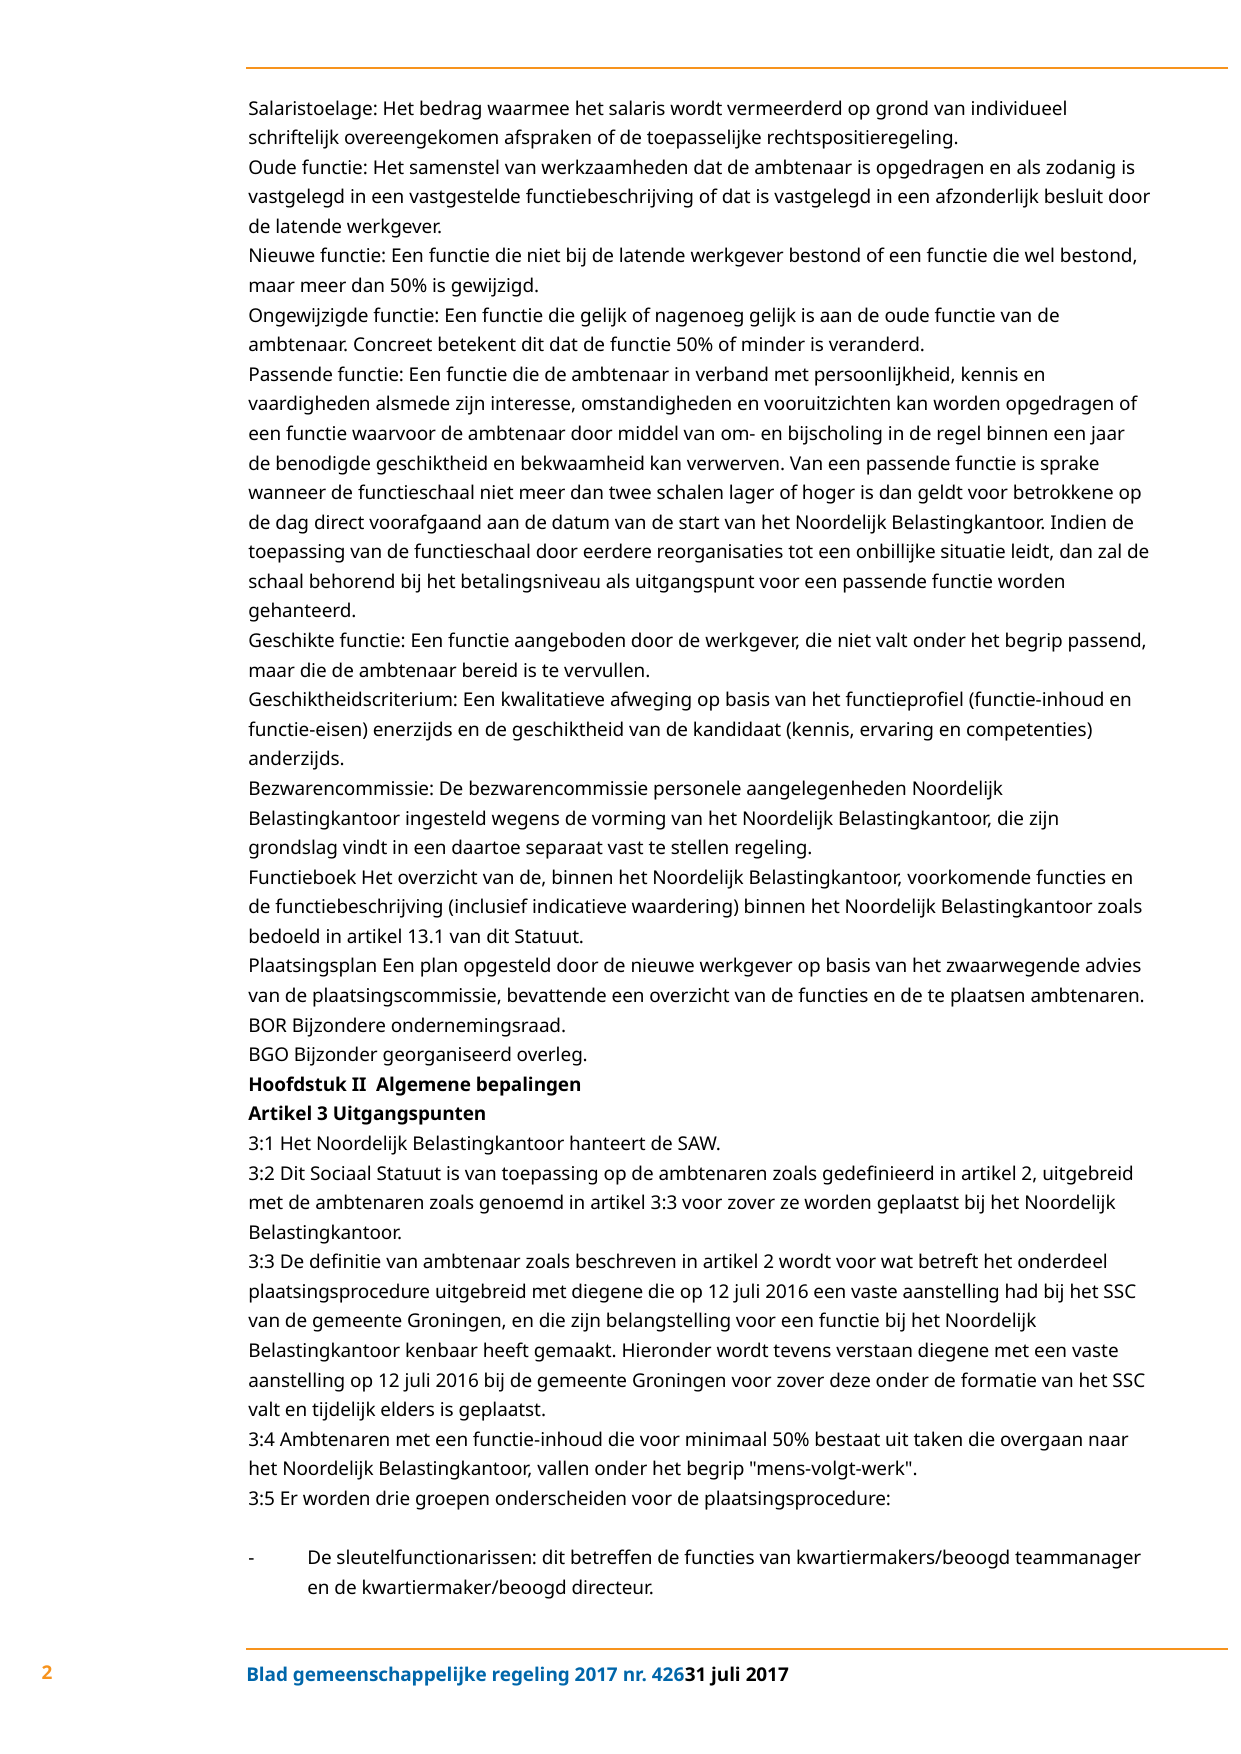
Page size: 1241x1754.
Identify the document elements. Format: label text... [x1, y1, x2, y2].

text Hoofdstuk II Algemene bepalingen [248, 1071, 1152, 1097]
text Geschikte functie: Een functie aangeboden door de werkgever, die niet valt onder het begrip passend, maar die de ambtenaar bereid is te vervullen. [248, 627, 1152, 683]
text Salaristoelage: Het bedrag waarmee het salaris wordt vermeerderd op grond van individueel schriftelijk overeengekomen afspraken of de toepasselijke rechtspositieregeling. [248, 95, 1152, 150]
picture [41, 47, 231, 172]
text 3:4 Ambtenaren met een functie-inhoud die voor minimaal 50% bestaat uit taken die overgaan naar het Noordelijk Belastingkantoor, vallen onder het begrip "mens-volgt-werk". [248, 1426, 1152, 1481]
text 3:1 Het Noordelijk Belastingkantoor hanteert de SAW. [248, 1130, 1152, 1156]
text BOR Bijzondere ondernemingsraad. [248, 1012, 1152, 1038]
text Passende functie: Een functie die de ambtenaar in verband met persoonlijkheid, kennis en vaardigheden alsmede zijn interesse, omstandigheden en vooruitzichten kan worden opgedragen of een functie waarvoor de ambtenaar door middel van om- en bijscholing in de regel binnen een jaar de benodigde geschiktheid en bekwaamheid kan verwerven. Van een passende functie is sprake wanneer de functieschaal niet meer dan twee schalen lager of hoger is dan geldt voor betrokkene op de dag direct voorafgaand aan de datum van de start van het Noordelijk Belastingkantoor. Indien de toepassing van de functieschaal door eerdere reorganisaties tot een onbillijke situatie leidt, dan zal de schaal behorend bij het betalingsniveau als uitgangspunt voor een passende functie worden gehanteerd. [248, 361, 1152, 623]
text 3:3 De definitie van ambtenaar zoals beschreven in artikel 2 wordt voor wat betreft het onderdeel plaatsingsprocedure uitgebreid met diegene die op 12 juli 2016 een vaste aanstelling had bij het SSC van de gemeente Groningen, en die zijn belangstelling voor een functie bij het Noordelijk Belastingkantoor kenbaar heeft gemaakt. Hieronder wordt tevens verstaan diegene met een vaste aanstelling op 12 juli 2016 bij de gemeente Groningen voor zover deze onder de formatie van het SSC valt en tijdelijk elders is geplaatst. [248, 1248, 1152, 1422]
text Ongewijzigde functie: Een functie die gelijk of nagenoeg gelijk is aan de oude functie van de ambtenaar. Concreet betekent dit dat de functie 50% of minder is veranderd. [248, 302, 1152, 357]
text 3:2 Dit Sociaal Statuut is van toepassing op de ambtenaren zoals gedefinieerd in artikel 2, uitgebreid met de ambtenaren zoals genoemd in artikel 3:3 voor zover ze worden geplaatst bij het Noordelijk Belastingkantoor. [248, 1160, 1152, 1245]
text Bezwarencommissie: De bezwarencommissie personele aangelegenheden Noordelijk Belastingkantoor ingesteld wegens de vorming van het Noordelijk Belastingkantoor, die zijn grondslag vindt in een daartoe separaat vast te stellen regeling. [248, 775, 1152, 860]
text Functieboek Het overzicht van de, binnen het Noordelijk Belastingkantoor, voorkomende functies en de functiebeschrijving (inclusief indicatieve waardering) binnen het Noordelijk Belastingkantoor zoals bedoeld in artikel 13.1 van dit Statuut. [248, 864, 1152, 949]
text BGO Bijzonder georganiseerd overleg. [248, 1041, 1152, 1067]
text Plaatsingsplan Een plan opgesteld door de nieuwe werkgever op basis van het zwaarwegende advies van de plaatsingscommissie, bevattende een overzicht van de functies en de te plaatsen ambtenaren. [248, 953, 1152, 1008]
text Oude functie: Het samenstel van werkzaamheden dat de ambtenaar is opgedragen en als zodanig is vastgelegd in een vastgestelde functiebeschrijving of dat is vastgelegd in een afzonderlijk besluit door de latende werkgever. [248, 154, 1152, 239]
text Nieuwe functie: Een functie die niet bij de latende werkgever bestond of een functie die wel bestond, maar meer dan 50% is gewijzigd. [248, 243, 1152, 298]
text 3:5 Er worden drie groepen onderscheiden voor de plaatsingsprocedure: [248, 1485, 1152, 1511]
text Artikel 3 Uitgangspunten [248, 1101, 1152, 1126]
text Geschiktheidscriterium: Een kwalitatieve afweging op basis van het functieprofiel (functie-inhoud en functie-eisen) enerzijds en de geschiktheid van de kandidaat (kennis, ervaring en competenties) anderzijds. [248, 686, 1152, 771]
list De sleutelfunctionarissen: dit betreffen de functies van kwartiermakers/beoogd teammanager en de kwartiermaker/beoogd directeur. [248, 1544, 1152, 1600]
